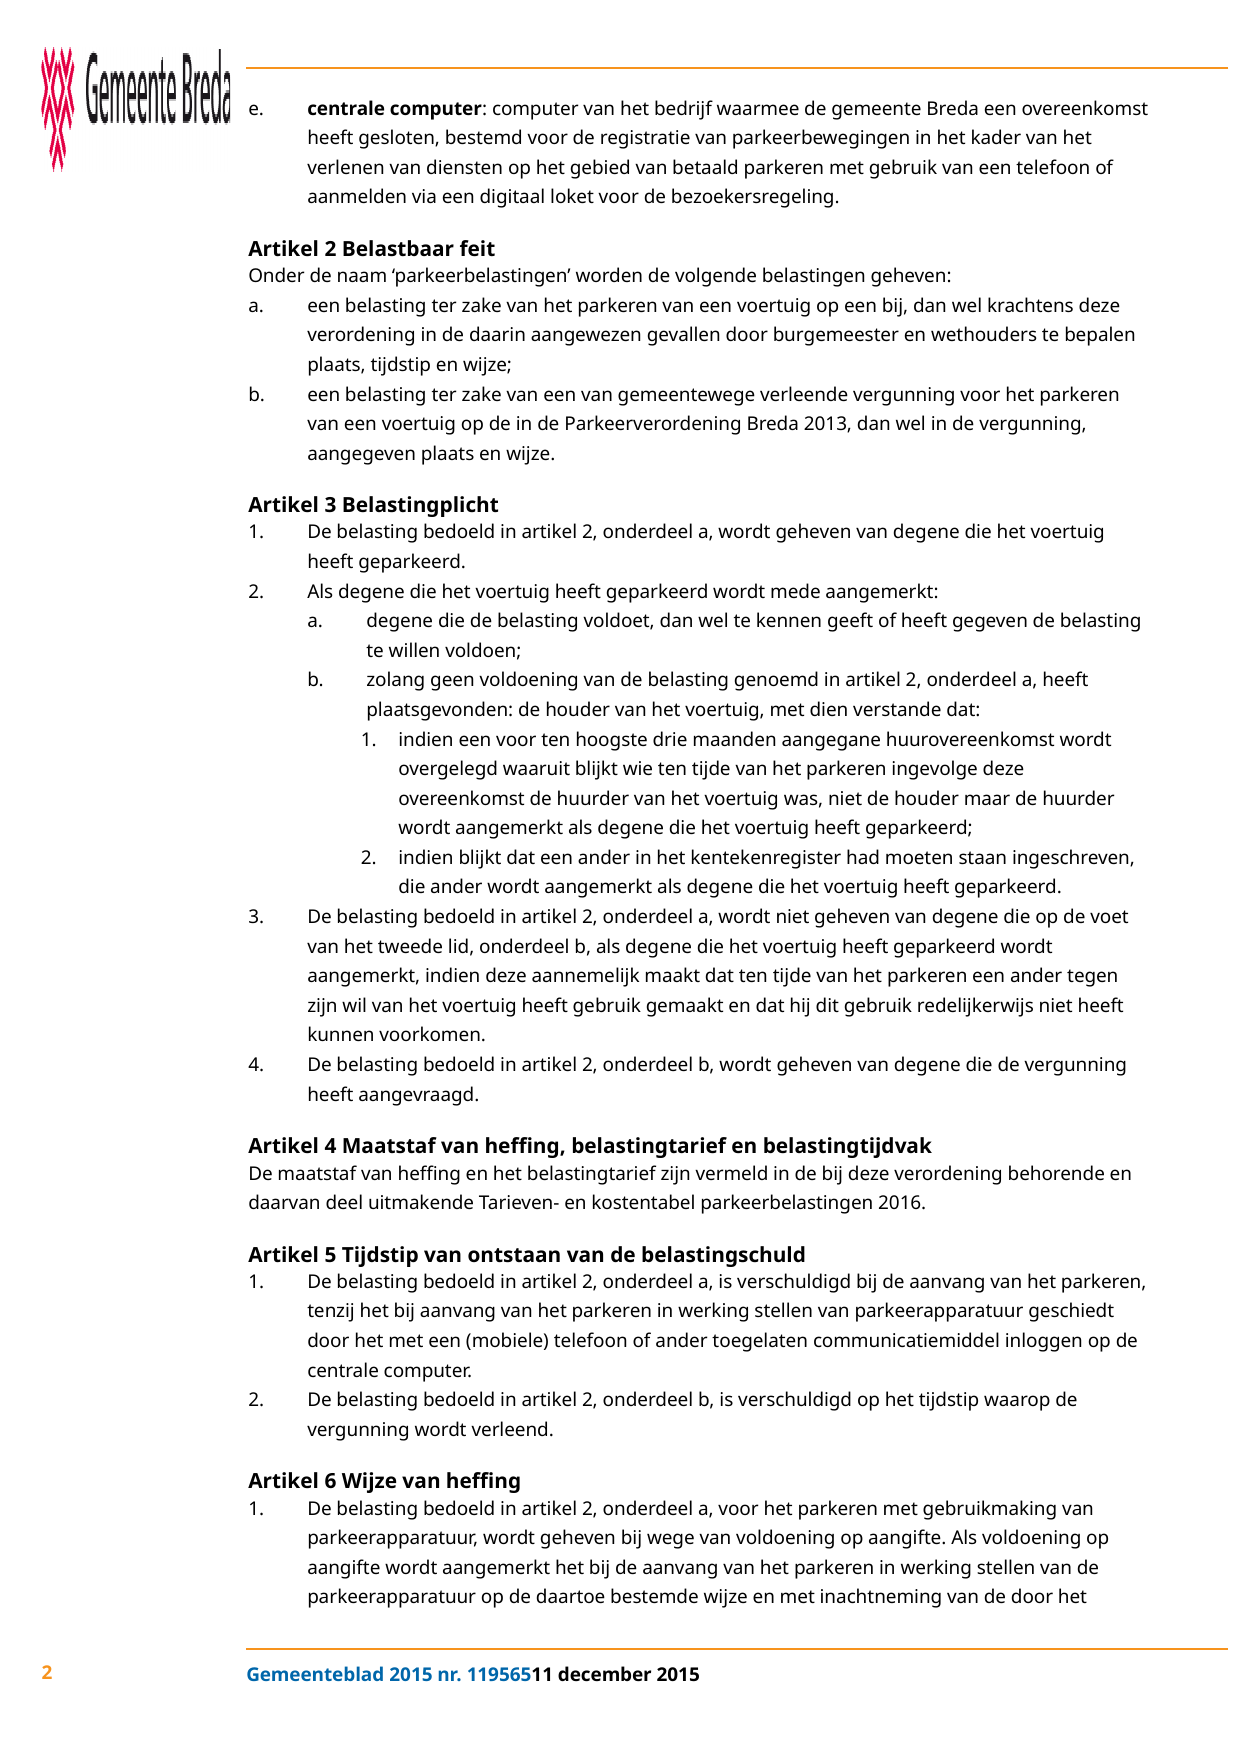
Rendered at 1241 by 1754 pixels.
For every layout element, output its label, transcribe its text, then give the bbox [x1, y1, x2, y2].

list indien blijkt dat een ander in het kentekenregister had moeten staan ingeschreven, die ander wordt aangemerkt als degene die het voertuig heeft geparkeerd. [361, 844, 1152, 899]
list indien een voor ten hoogste drie maanden aangegane huurovereenkomst wordt overgelegd waaruit blijkt wie ten tijde van het parkeren ingevolge deze overeenkomst de huurder van het voertuig was, niet de houder maar de huurder wordt aangemerkt als degene die het voertuig heeft geparkeerd; [361, 726, 1152, 840]
list De belasting bedoeld in artikel 2, onderdeel b, wordt geheven van degene die de vergunning heeft aangevraagd. [248, 1051, 1152, 1107]
list een belasting ter zake van een van gemeentewege verleende vergunning voor het parkeren van een voertuig op de in de Parkeerverordening Breda 2013, dan wel in de vergunning, aangegeven plaats en wijze. [248, 381, 1152, 466]
list De belasting bedoeld in artikel 2, onderdeel a, is verschuldigd bij de aanvang van het parkeren, tenzij het bij aanvang van het parkeren in werking stellen van parkeerapparatuur geschiedt door het met een (mobiele) telefoon of ander toegelaten communicatiemiddel inloggen op de centrale computer. [248, 1268, 1152, 1383]
text Artikel 4 Maatstaf van heffing, belastingtarief en belastingtijdvak [248, 1131, 1152, 1160]
list centrale computer: computer van het bedrijf waarmee de gemeente Breda een overeenkomst heeft gesloten, bestemd voor de registratie van parkeerbewegingen in het kader van het verlenen van diensten op het gebied van betaald parkeren met gebruik van een telefoon of aanmelden via een digitaal loket voor de bezoekersregeling. [248, 95, 1152, 209]
picture [41, 47, 231, 172]
list Als degene die het voertuig heeft geparkeerd wordt mede aangemerkt: [248, 578, 1152, 604]
list De belasting bedoeld in artikel 2, onderdeel b, is verschuldigd op het tijdstip waarop de vergunning wordt verleend. [248, 1386, 1152, 1442]
list zolang geen voldoening van de belasting genoemd in artikel 2, onderdeel a, heeft plaatsgevonden: de houder van het voertuig, met dien verstande dat: [307, 667, 1152, 722]
list De belasting bedoeld in artikel 2, onderdeel a, wordt geheven van degene die het voertuig heeft geparkeerd. [248, 519, 1152, 574]
text Onder de naam ‘parkeerbelastingen’ worden de volgende belastingen geheven: [248, 262, 1152, 288]
text Artikel 5 Tijdstip van ontstaan van de belastingschuld [248, 1240, 1152, 1268]
text De maatstaf van heffing en het belastingtarief zijn vermeld in de bij deze verordening behorende en daarvan deel uitmakende Tarieven- en kostentabel parkeerbelastingen 2016. [248, 1160, 1152, 1215]
list De belasting bedoeld in artikel 2, onderdeel a, wordt niet geheven van degene die op de voet van het tweede lid, onderdeel b, als degene die het voertuig heeft geparkeerd wordt aangemerkt, indien deze aannemelijk maakt dat ten tijde van het parkeren een ander tegen zijn wil van het voertuig heeft gebruik gemaakt en dat hij dit gebruik redelijkerwijs niet heeft kunnen voorkomen. [248, 903, 1152, 1047]
list een belasting ter zake van het parkeren van een voertuig op een bij, dan wel krachtens deze verordening in de daarin aangewezen gevallen door burgemeester en wethouders te bepalen plaats, tijdstip en wijze; [248, 292, 1152, 377]
list De belasting bedoeld in artikel 2, onderdeel a, voor het parkeren met gebruikmaking van parkeerapparatuur, wordt geheven bij wege van voldoening op aangifte. Als voldoening op aangifte wordt aangemerkt het bij de aanvang van het parkeren in werking stellen van de parkeerapparatuur op de daartoe bestemde wijze en met inachtneming van de door het [248, 1495, 1152, 1609]
text Artikel 2 Belastbaar feit [248, 234, 1152, 262]
text Artikel 6 Wijze van heffing [248, 1466, 1152, 1495]
text Artikel 3 Belastingplicht [248, 490, 1152, 519]
list degene die de belasting voldoet, dan wel te kennen geeft of heeft gegeven de belasting te willen voldoen; [307, 607, 1152, 663]
